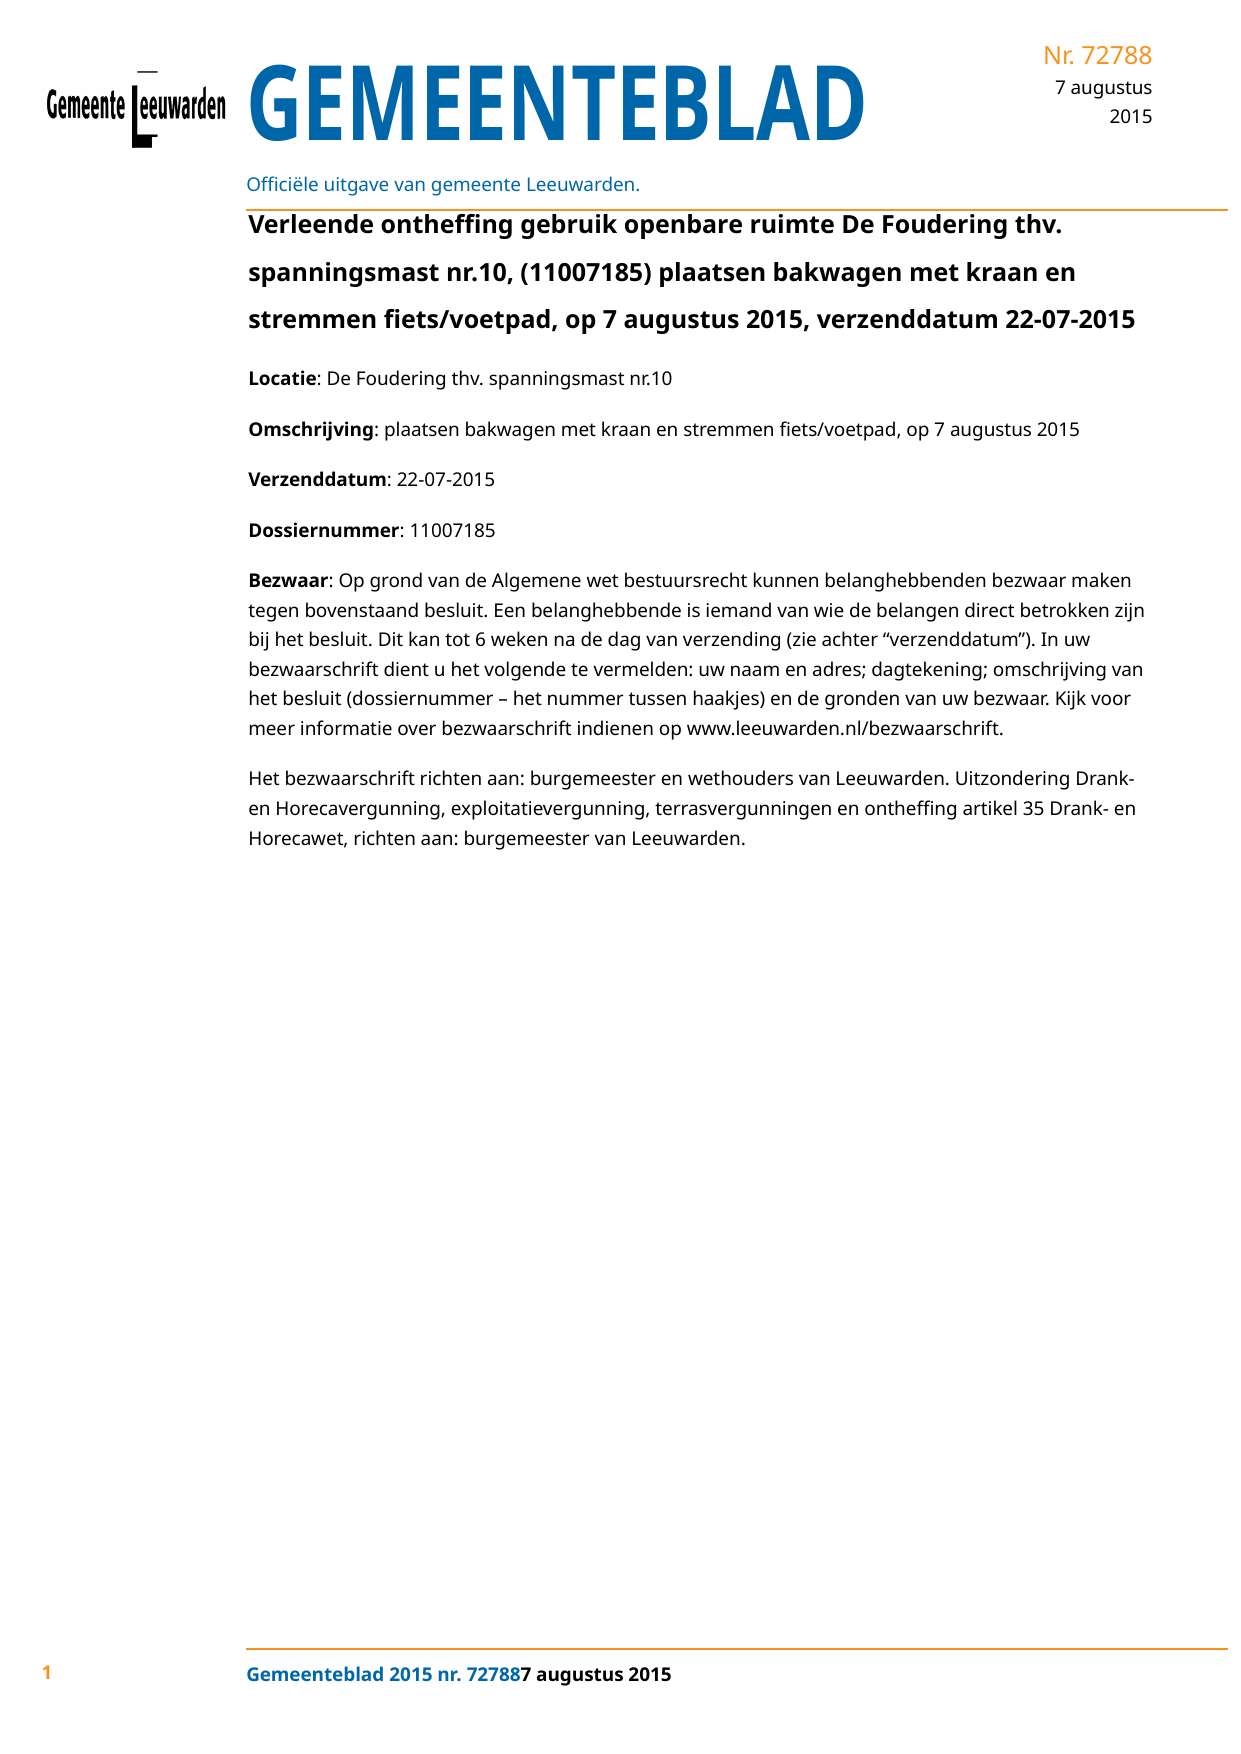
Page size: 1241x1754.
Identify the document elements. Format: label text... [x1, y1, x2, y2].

text Verleende ontheffing gebruik openbare ruimte De Foudering thv. spanningsmast nr.10, (11007185) plaatsen bakwagen met kraan en stremmen fiets/voetpad, op 7 augustus 2015, verzenddatum 22-07-2015 [248, 211, 1152, 336]
text Omschrijving: plaatsen bakwagen met kraan en stremmen fiets/voetpad, op 7 augustus 2015 [248, 416, 1152, 442]
text Verzenddatum: 22-07-2015 [248, 466, 1152, 492]
text Het bezwaarschrift richten aan: burgemeester en wethouders van Leeuwarden. Uitzondering Drank- en Horecavergunning, exploitatievergunning, terrasvergunningen en ontheffing artikel 35 Drank- en Horecawet, richten aan: burgemeester van Leeuwarden. [248, 766, 1152, 850]
text Dossiernummer: 11007185 [248, 517, 1152, 542]
text Bezwaar: Op grond van de Algemene wet bestuursrecht kunnen belanghebbenden bezwaar maken tegen bovenstaand besluit. Een belanghebbende is iemand van wie de belangen direct betrokken zijn bij het besluit. Dit kan tot 6 weken na de dag van verzending (zie achter “verzenddatum”). In uw bezwaarschrift dient u het volgende te vermelden: uw naam en adres; dagtekening; omschrijving van het besluit (dossiernummer – het nummer tussen haakjes) en de gronden van uw bezwaar. Kijk voor meer informatie over bezwaarschrift indienen op www.leeuwarden.nl/bezwaarschrift. [248, 567, 1152, 741]
text Locatie: De Foudering thv. spanningsmast nr.10 [248, 366, 1152, 391]
picture [41, 47, 231, 172]
